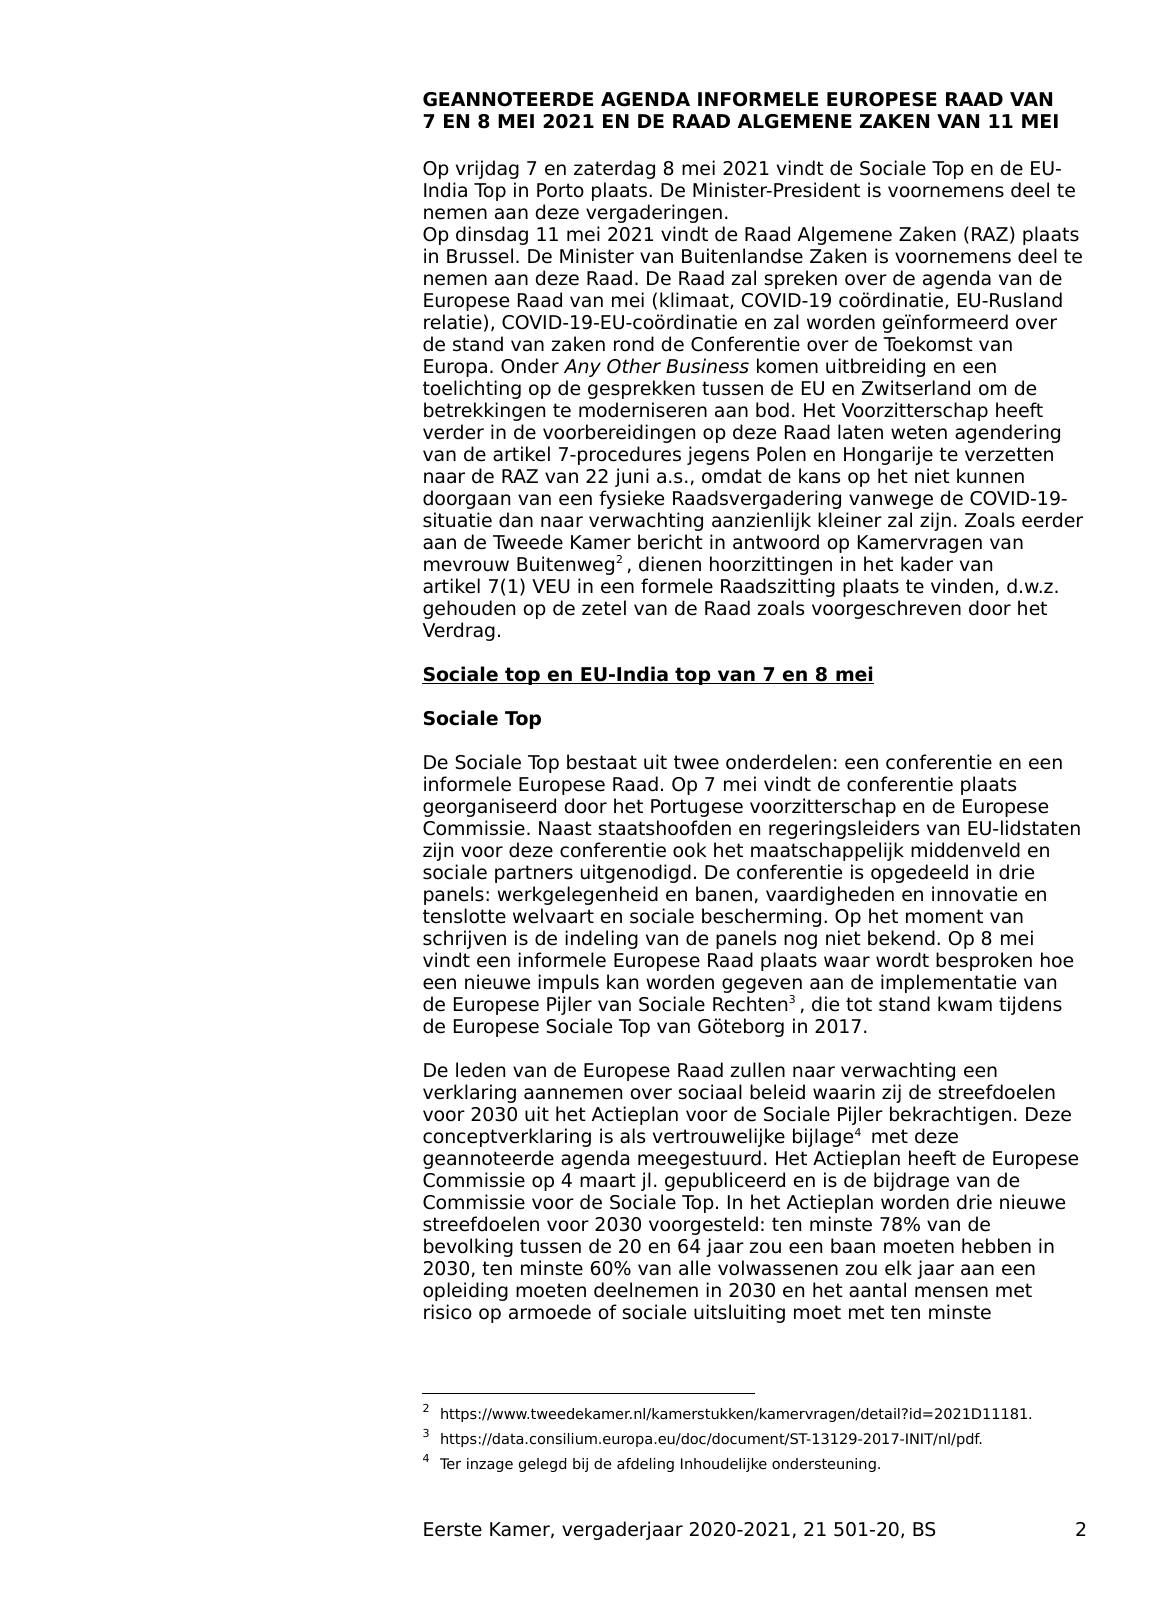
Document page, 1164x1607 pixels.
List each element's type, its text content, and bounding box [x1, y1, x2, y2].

subtitle Sociale top en EU-India top van 7 en 8 mei [422, 664, 1087, 686]
text De Sociale Top bestaat uit twee onderdelen: een conferentie en een informele Europese Raad. Op 7 mei vindt de conferentie plaats georganiseerd door het Portugese voorzitterschap en de Europese Commissie. Naast staatshoofden en regeringsleiders van EU-lidstaten zijn voor deze conferentie ook het maatschappelijk middenveld en sociale partners uitgenodigd. De conferentie is opgedeeld in drie panels: werkgelegenheid en banen, vaardigheden en innovatie en tenslotte welvaart en sociale bescherming. Op het moment van schrijven is de indeling van de panels nog niet bekend. Op 8 mei vindt een informele Europese Raad plaats waar wordt besproken hoe een nieuwe impuls kan worden gegeven aan de implementatie van de Europese Pijler van Sociale Rechten, die tot stand kwam tijdens de Europese Sociale Top van Göteborg in 2017. [422, 752, 1087, 1038]
text De leden van de Europese Raad zullen naar verwachting een verklaring aannemen over sociaal beleid waarin zij de streefdoelen voor 2030 uit het Actieplan voor de Sociale Pijler bekrachtigen. Deze conceptverklaring is als vertrouwelijke bijlage met deze geannoteerde agenda meegestuurd. Het Actieplan heeft de Europese Commissie op 4 maart jl. gepubliceerd en is de bijdrage van de Commissie voor de Sociale Top. In het Actieplan worden drie nieuwe streefdoelen voor 2030 voorgesteld: ten minste 78% van de bevolking tussen de 20 en 64 jaar zou een baan moeten hebben in 2030, ten minste 60% van alle volwassenen zou elk jaar aan een opleiding moeten deelnemen in 2030 en het aantal mensen met risico op armoede of sociale uitsluiting moet met ten minste [422, 1060, 1087, 1324]
subtitle GEANNOTEERDE AGENDA INFORMELE EUROPESE RAAD VAN 7 EN 8 MEI 2021 EN DE RAAD ALGEMENE ZAKEN VAN 11 MEI [422, 89, 1087, 133]
text Op vrijdag 7 en zaterdag 8 mei 2021 vindt de Sociale Top en de EU-India Top in Porto plaats. De Minister-President is voornemens deel te nemen aan deze vergaderingen. [422, 158, 1087, 224]
text https://www.tweedekamer.nl/kamerstukken/kamervragen/detail?id=2021D11181. [422, 1402, 1087, 1424]
text https://data.consilium.europa.eu/doc/document/ST-13129-2017-INIT/nl/pdf. [422, 1427, 1087, 1449]
text Ter inzage gelegd bij de afdeling Inhoudelijke ondersteuning. [422, 1452, 1087, 1474]
subtitle Sociale Top [422, 708, 1087, 730]
text Op dinsdag 11 mei 2021 vindt de Raad Algemene Zaken (RAZ) plaats in Brussel. De Minister van Buitenlandse Zaken is voornemens deel te nemen aan deze Raad. De Raad zal spreken over de agenda van de Europese Raad van mei (klimaat, COVID-19 coördinatie, EU-Rusland relatie), COVID-19-EU-coördinatie en zal worden geïnformeerd over de stand van zaken rond de Conferentie over de Toekomst van Europa. Onder Any Other Business komen uitbreiding en een toelichting op de gesprekken tussen de EU en Zwitserland om de betrekkingen te moderniseren aan bod. Het Voorzitterschap heeft verder in de voorbereidingen op deze Raad laten weten agendering van de artikel 7-procedures jegens Polen en Hongarije te verzetten naar de RAZ van 22 juni a.s., omdat de kans op het niet kunnen doorgaan van een fysieke Raadsvergadering vanwege de COVID-19-situatie dan naar verwachting aanzienlijk kleiner zal zijn. Zoals eerder aan de Tweede Kamer bericht in antwoord op Kamervragen van mevrouw Buitenweg, dienen hoorzittingen in het kader van artikel 7(1) VEU in een formele Raadszitting plaats te vinden, d.w.z. gehouden op de zetel van de Raad zoals voorgeschreven door het Verdrag. [422, 224, 1087, 642]
